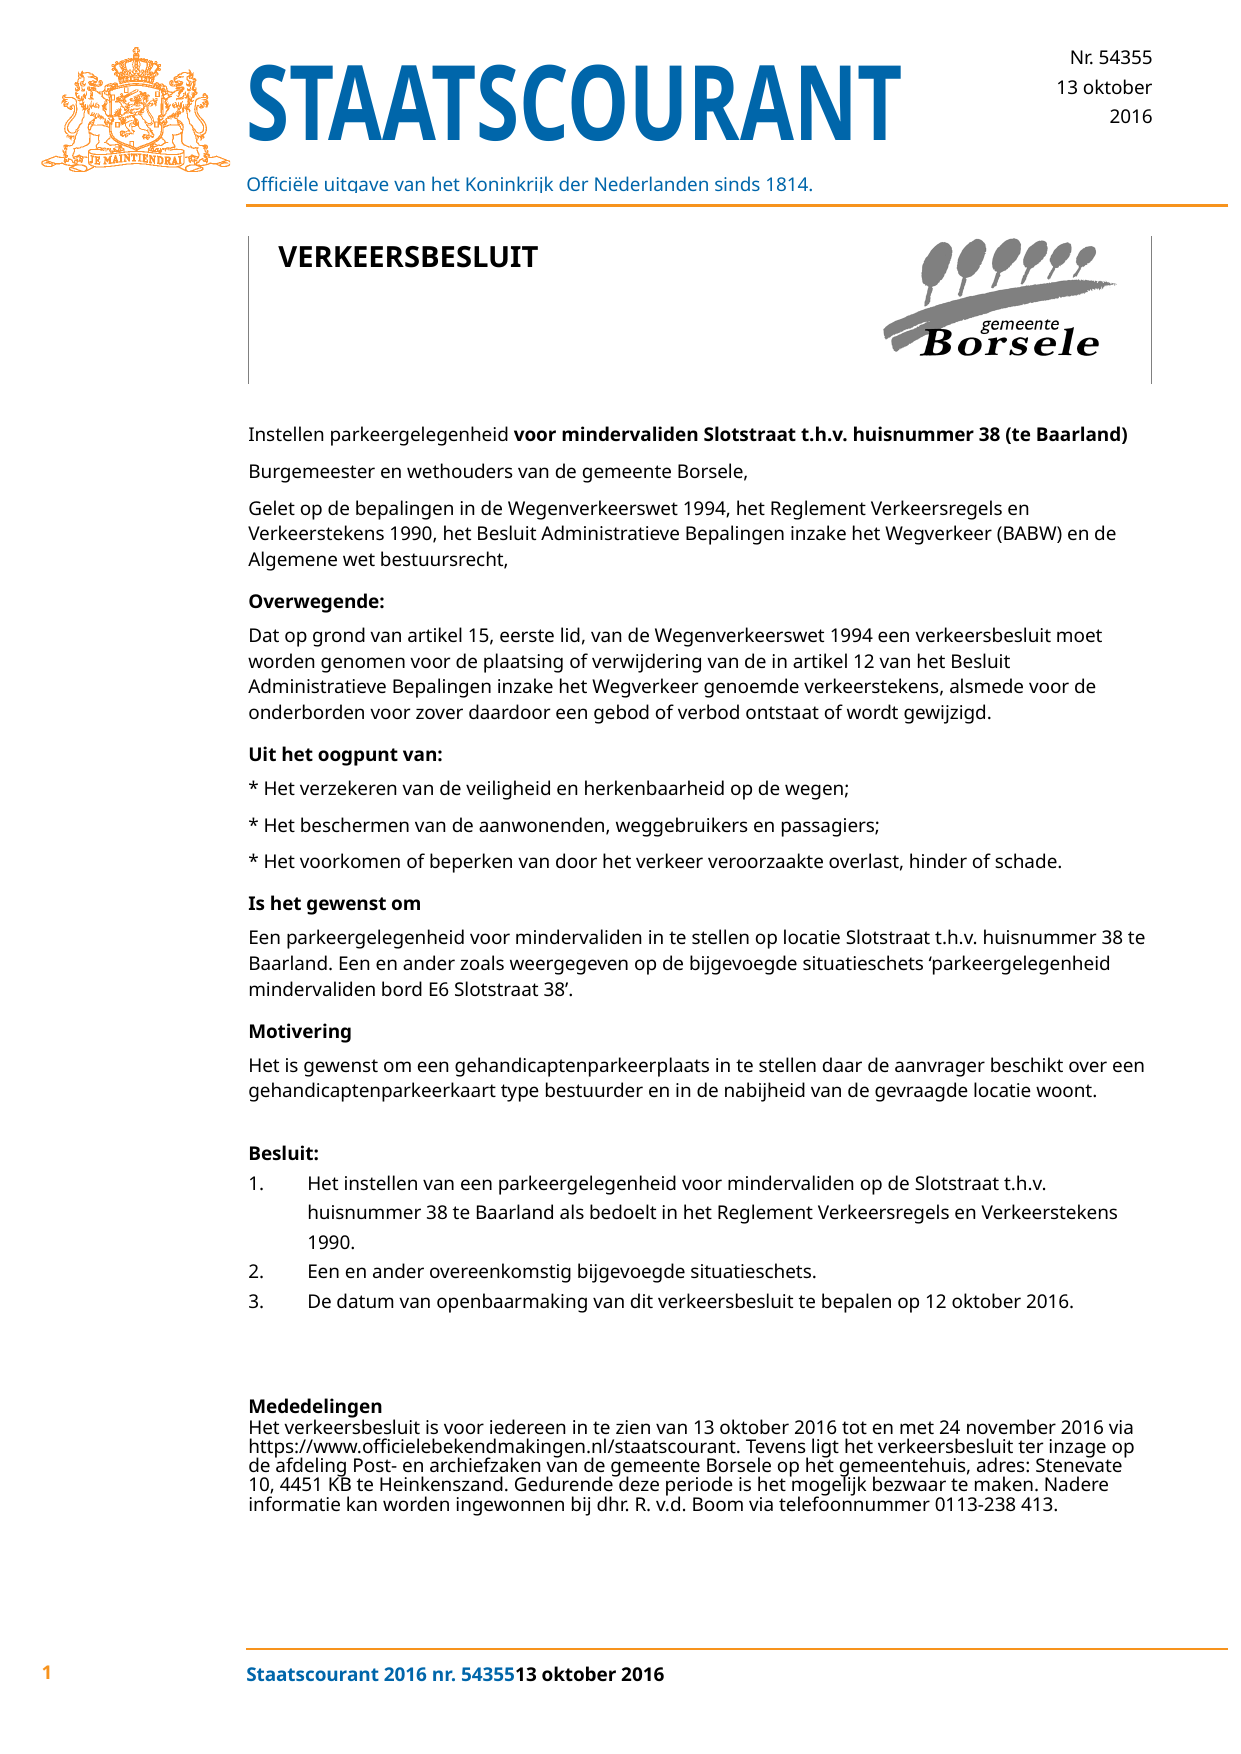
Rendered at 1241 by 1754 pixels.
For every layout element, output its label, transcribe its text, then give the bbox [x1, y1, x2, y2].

text * Het voorkomen of beperken van door het verkeer veroorzaakte overlast, hinder of schade. [248, 849, 1152, 874]
text Het is gewenst om een gehandicaptenparkeerplaats in te stellen daar de aanvrager beschikt over een gehandicaptenparkeerkaart type bestuurder en in de nabijheid van de gevraagde locatie woont. [248, 1052, 1152, 1103]
text Het verkeersbesluit is voor iedereen in te zien van 13 oktober 2016 tot en met 24 november 2016 via https://www.officielebekendmakingen.nl/staatscourant. Tevens ligt het verkeersbesluit ter inzage op de afdeling Post- en archiefzaken van de gemeente Borsele op het gemeentehuis, adres: Stenevate 10, 4451 KB te Heinkenszand. Gedurende deze periode is het mogelijk bezwaar te maken. Nadere informatie kan worden ingewonnen bij dhr. R. v.d. Boom via telefoonnummer 0113-238 413. [248, 1419, 1152, 1515]
text Mededelingen [248, 1393, 1152, 1419]
picture [41, 47, 231, 172]
text Besluit: [248, 1140, 1152, 1166]
text Instellen parkeergelegenheid voor mindervaliden Slotstraat t.h.v. huisnummer 38 (te Baarland) [248, 421, 1152, 447]
text * Het verzekeren van de veiligheid en herkenbaarheid op de wegen; [248, 775, 1152, 801]
text Uit het oogpunt van: [248, 741, 1152, 767]
table_header [850, 236, 1151, 384]
picture [882, 236, 1119, 358]
text Dat op grond van artikel 15, eerste lid, van de Wegenverkeerswet 1994 een verkeersbesluit moet worden genomen voor de plaatsing of verwijdering van de in artikel 12 van het Besluit Administratieve Bepalingen inzake het Wegverkeer genoemde verkeerstekens, alsmede voor de onderborden voor zover daardoor een gebod of verbod ontstaat of wordt gewijzigd. [248, 622, 1152, 725]
text Motivering [248, 1018, 1152, 1044]
text * Het beschermen van de aanwonenden, weggebruikers en passagiers; [248, 812, 1152, 838]
text Burgemeester en wethouders van de gemeente Borsele, [248, 458, 1152, 484]
list De datum van openbaarmaking van dit verkeersbesluit te bepalen op 12 oktober 2016. [248, 1288, 1152, 1314]
text Is het gewenst om [248, 891, 1152, 916]
text Overwegende: [248, 588, 1152, 614]
list Een en ander overeenkomstig bijgevoegde situatieschets. [248, 1259, 1152, 1284]
text Gelet op de bepalingen in de Wegenverkeerswet 1994, het Reglement Verkeersregels en Verkeerstekens 1990, het Besluit Administratieve Bepalingen inzake het Wegverkeer (BABW) en de Algemene wet bestuursrecht, [248, 495, 1152, 572]
list Het instellen van een parkeergelegenheid voor mindervaliden op de Slotstraat t.h.v. huisnummer 38 te Baarland als bedoelt in het Reglement Verkeersregels en Verkeerstekens 1990. [248, 1170, 1152, 1255]
text Een parkeergelegenheid voor mindervaliden in te stellen op locatie Slotstraat t.h.v. huisnummer 38 te Baarland. Een en ander zoals weergegeven op de bijgevoegde situatieschets ‘parkeergelegenheid mindervaliden bord E6 Slotstraat 38’. [248, 924, 1152, 1002]
table_header VERKEERSBESLUIT [249, 236, 850, 384]
